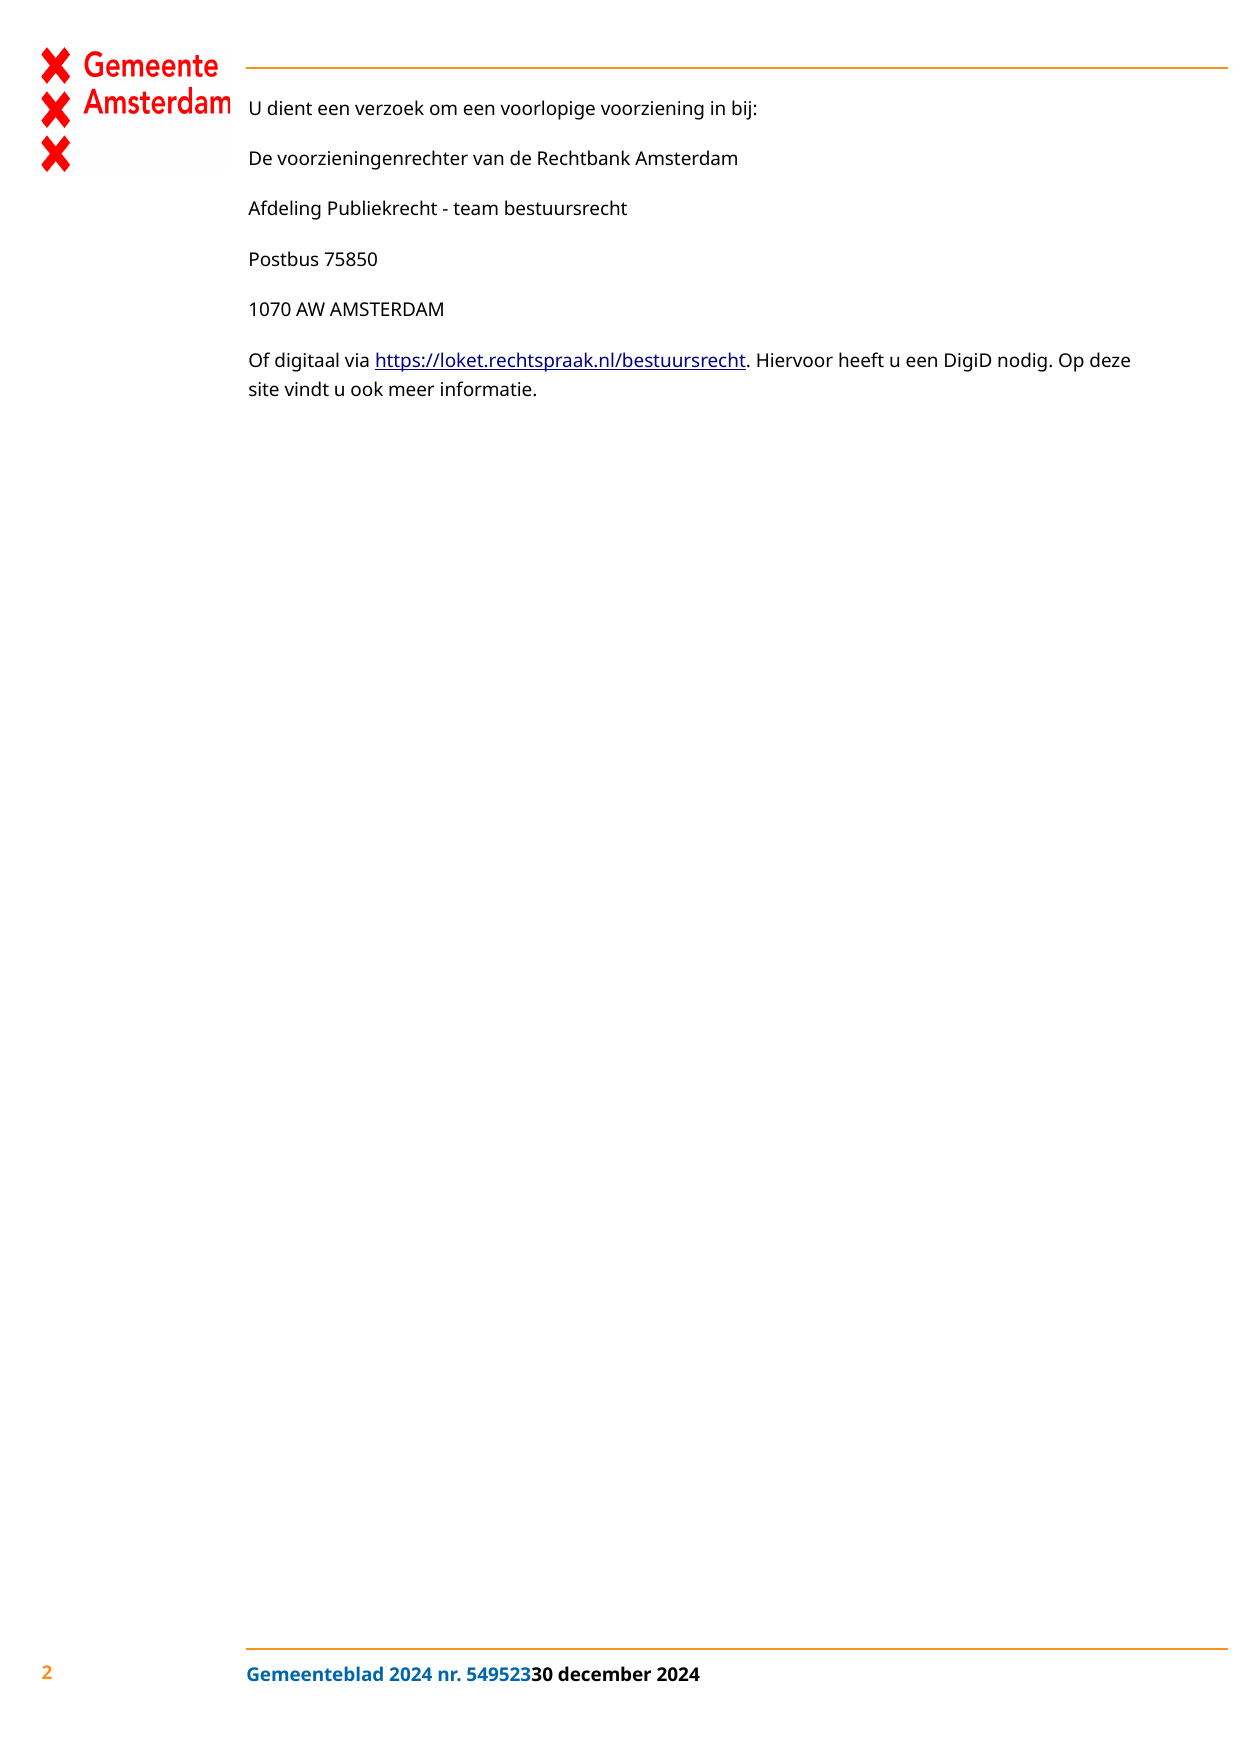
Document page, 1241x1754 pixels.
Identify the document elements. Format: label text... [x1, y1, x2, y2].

text U dient een verzoek om een voorlopige voorziening in bij: [248, 95, 1152, 121]
picture [41, 47, 231, 172]
text De voorzieningenrechter van de Rechtbank Amsterdam [248, 145, 1152, 171]
text 1070 AW AMSTERDAM [248, 296, 1152, 322]
text Postbus 75850 [248, 246, 1152, 272]
text Afdeling Publiekrecht - team bestuursrecht [248, 196, 1152, 221]
text Of digitaal via https://loket.rechtspraak.nl/bestuursrecht. Hiervoor heeft u een DigiD nodig. Op deze site vindt u ook meer informatie. [248, 347, 1152, 402]
